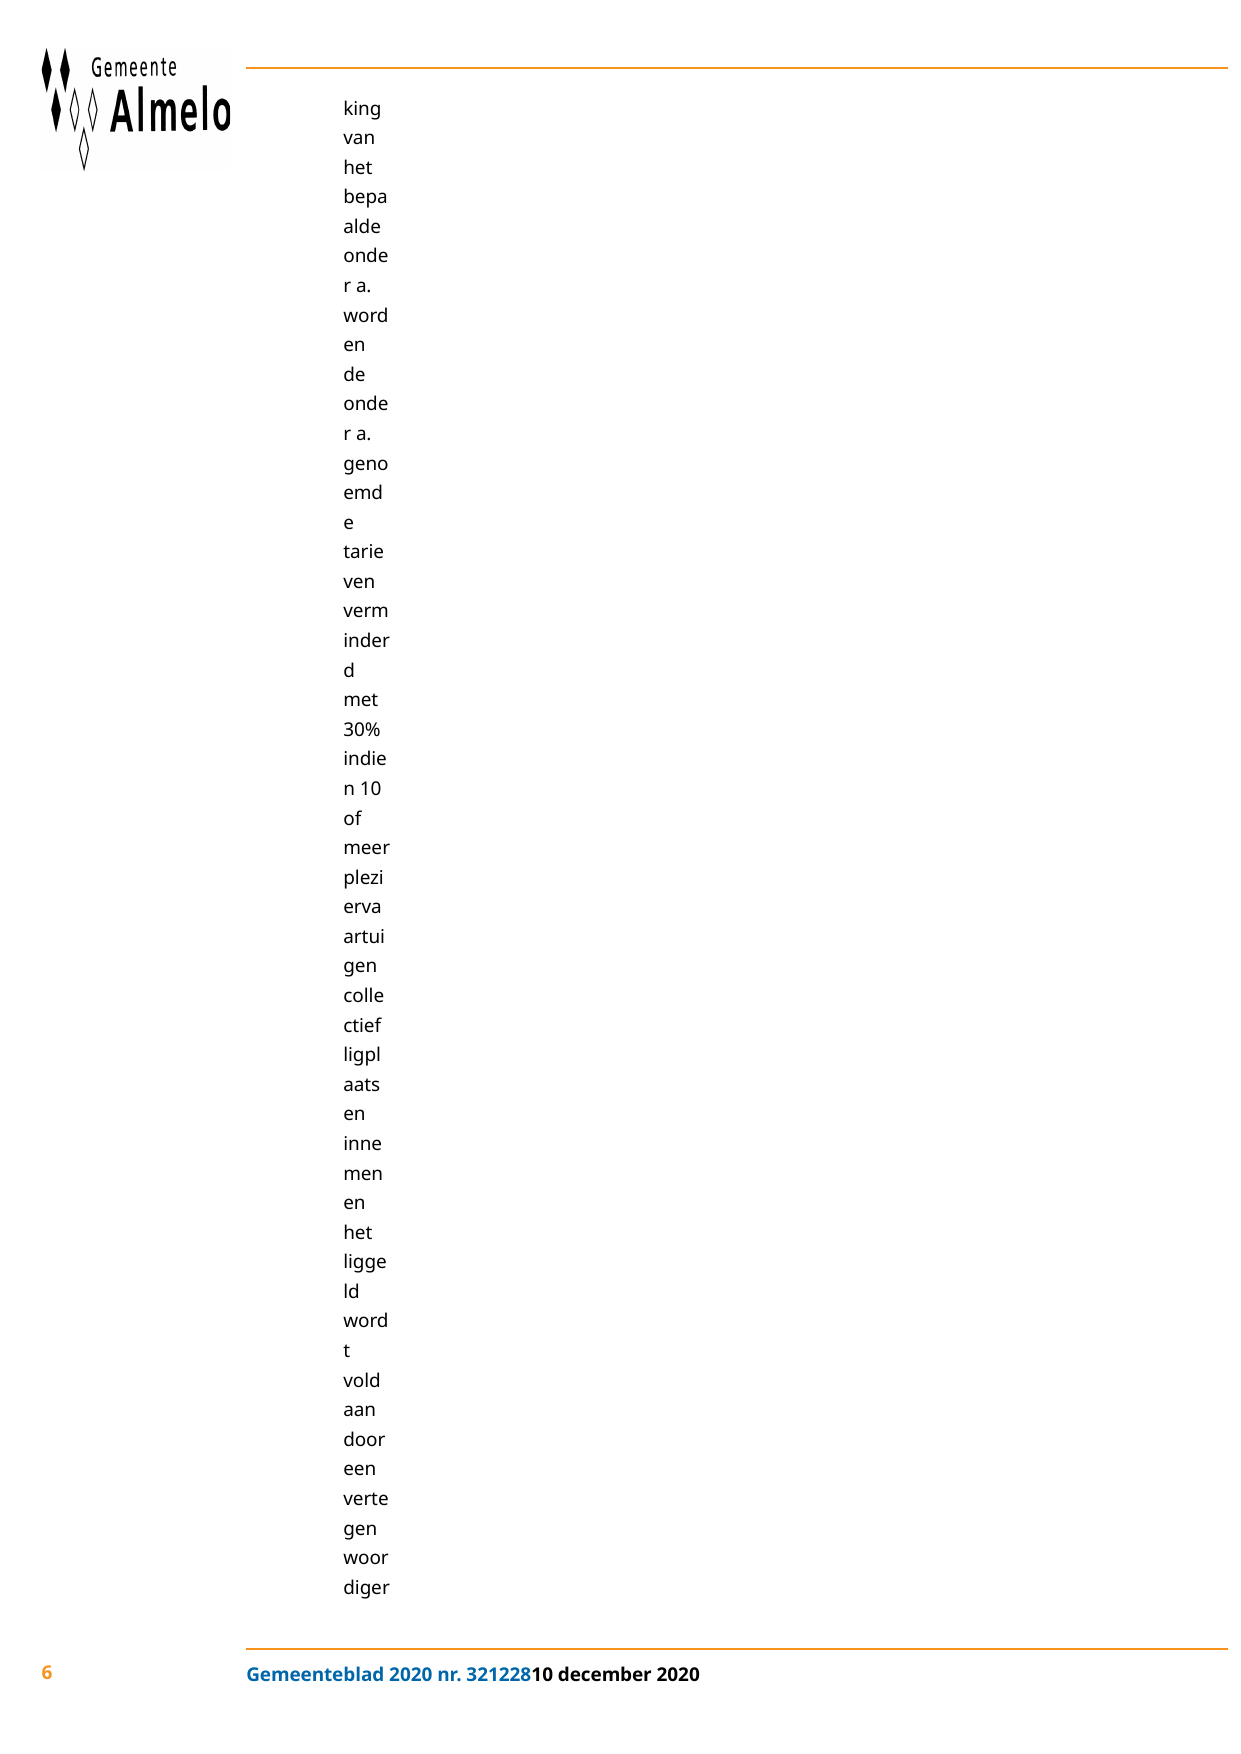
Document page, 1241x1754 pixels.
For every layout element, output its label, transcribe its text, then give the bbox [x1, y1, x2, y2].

table_cell [866, 95, 914, 1600]
table_cell [533, 95, 581, 1600]
table_cell [961, 95, 1009, 1600]
table_cell king van het bepaalde onder a. worden de onder a. genoemde tarieven verminderd met 30% indien 10 of meer pleziervaartuigen collectief ligplaatsen innemen en het liggeld wordt voldaan door een vertegenwoordiger [343, 95, 391, 1600]
table_cell [581, 95, 628, 1600]
table_cell [438, 95, 486, 1600]
table_cell [1056, 95, 1152, 1600]
table_cell [771, 95, 819, 1600]
picture [41, 47, 231, 172]
table_cell [391, 95, 438, 1600]
table_cell [486, 95, 533, 1600]
table_cell [248, 95, 296, 1600]
table_cell [296, 95, 343, 1600]
table_cell [724, 95, 771, 1600]
table_cell [629, 95, 676, 1600]
table_cell [819, 95, 866, 1600]
table_cell [676, 95, 723, 1600]
table_cell [914, 95, 961, 1600]
table_cell [1009, 95, 1056, 1600]
